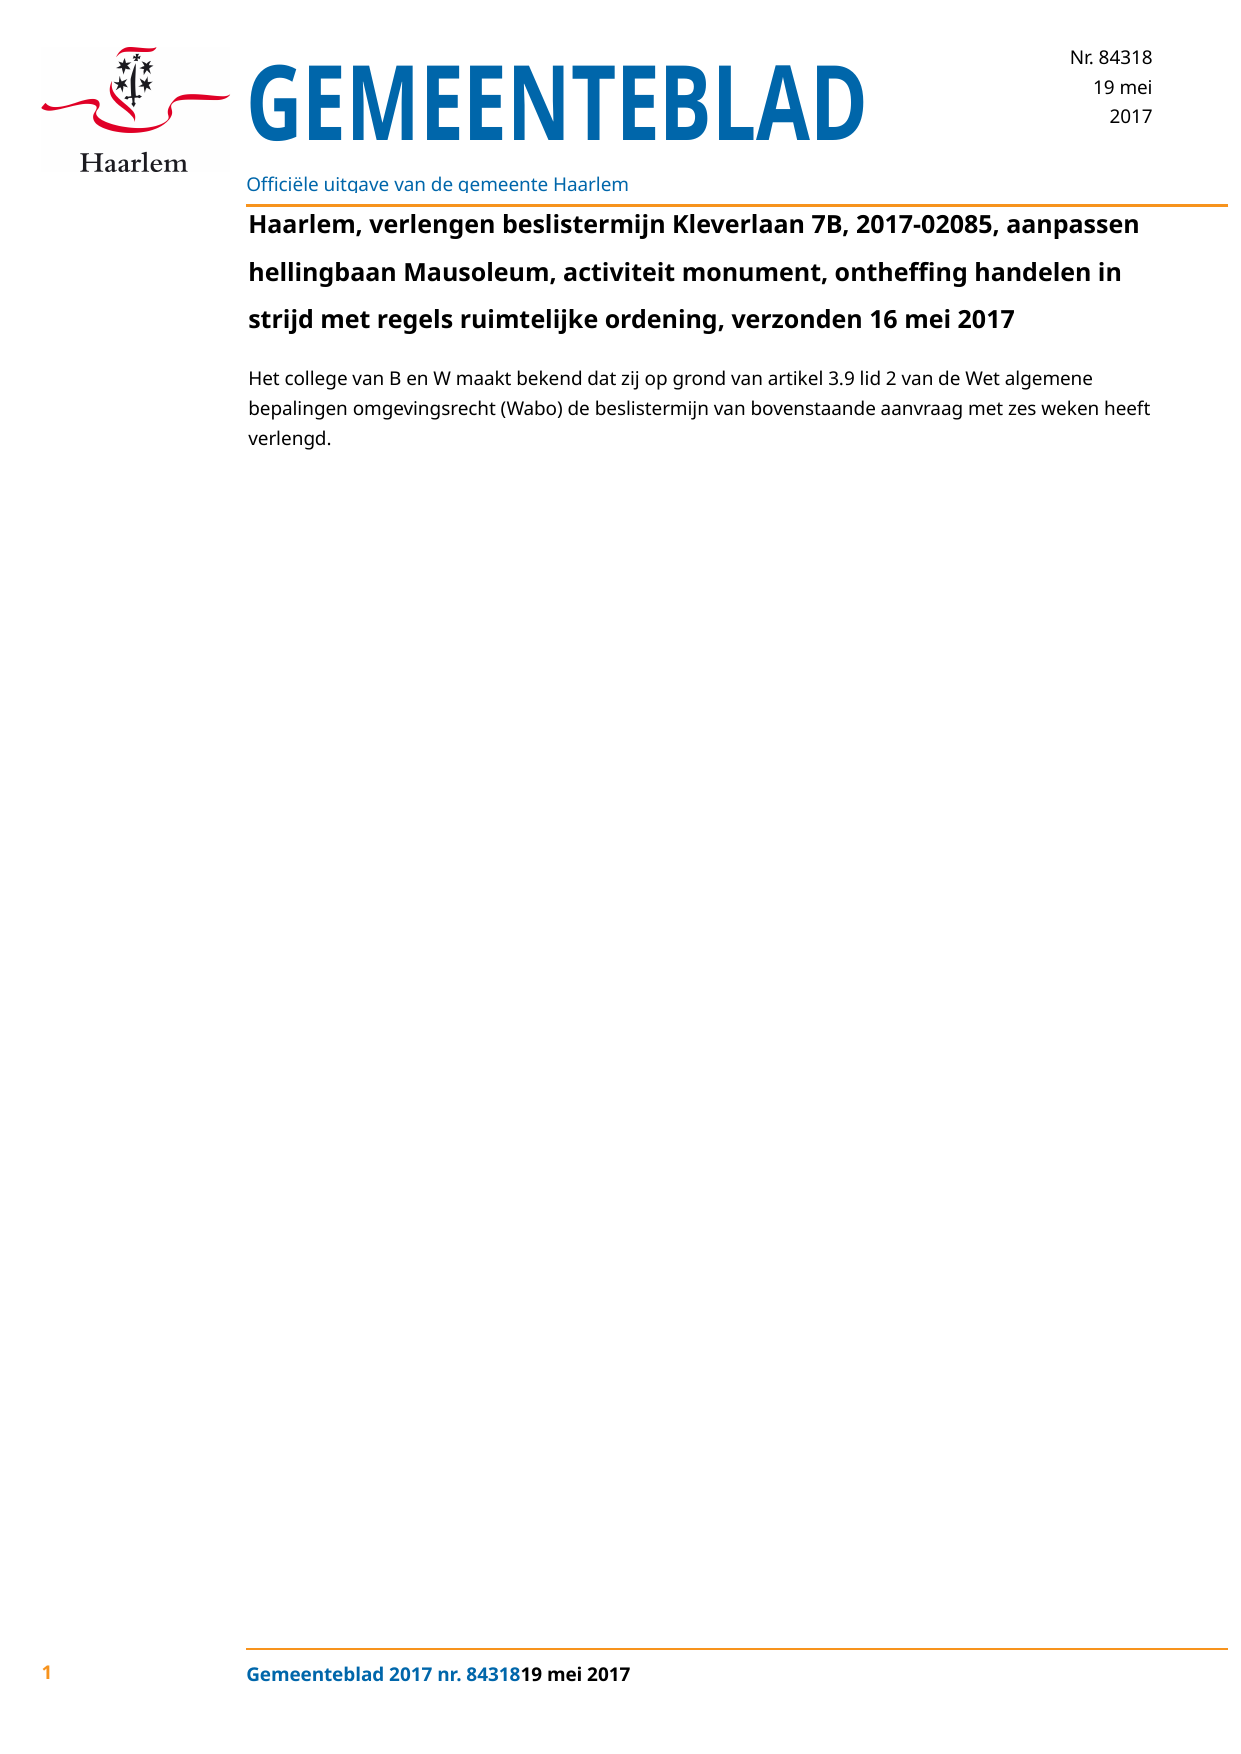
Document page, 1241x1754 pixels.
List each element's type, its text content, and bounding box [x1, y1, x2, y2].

picture [41, 47, 231, 172]
text Het college van B en W maakt bekend dat zij op grond van artikel 3.9 lid 2 van de Wet algemene bepalingen omgevingsrecht (Wabo) de beslistermijn van bovenstaande aanvraag met zes weken heeft verlengd. [248, 366, 1152, 450]
text Haarlem, verlengen beslistermijn Kleverlaan 7B, 2017-02085, aanpassen hellingbaan Mausoleum, activiteit monument, ontheffing handelen in strijd met regels ruimtelijke ordening, verzonden 16 mei 2017 [248, 207, 1152, 336]
